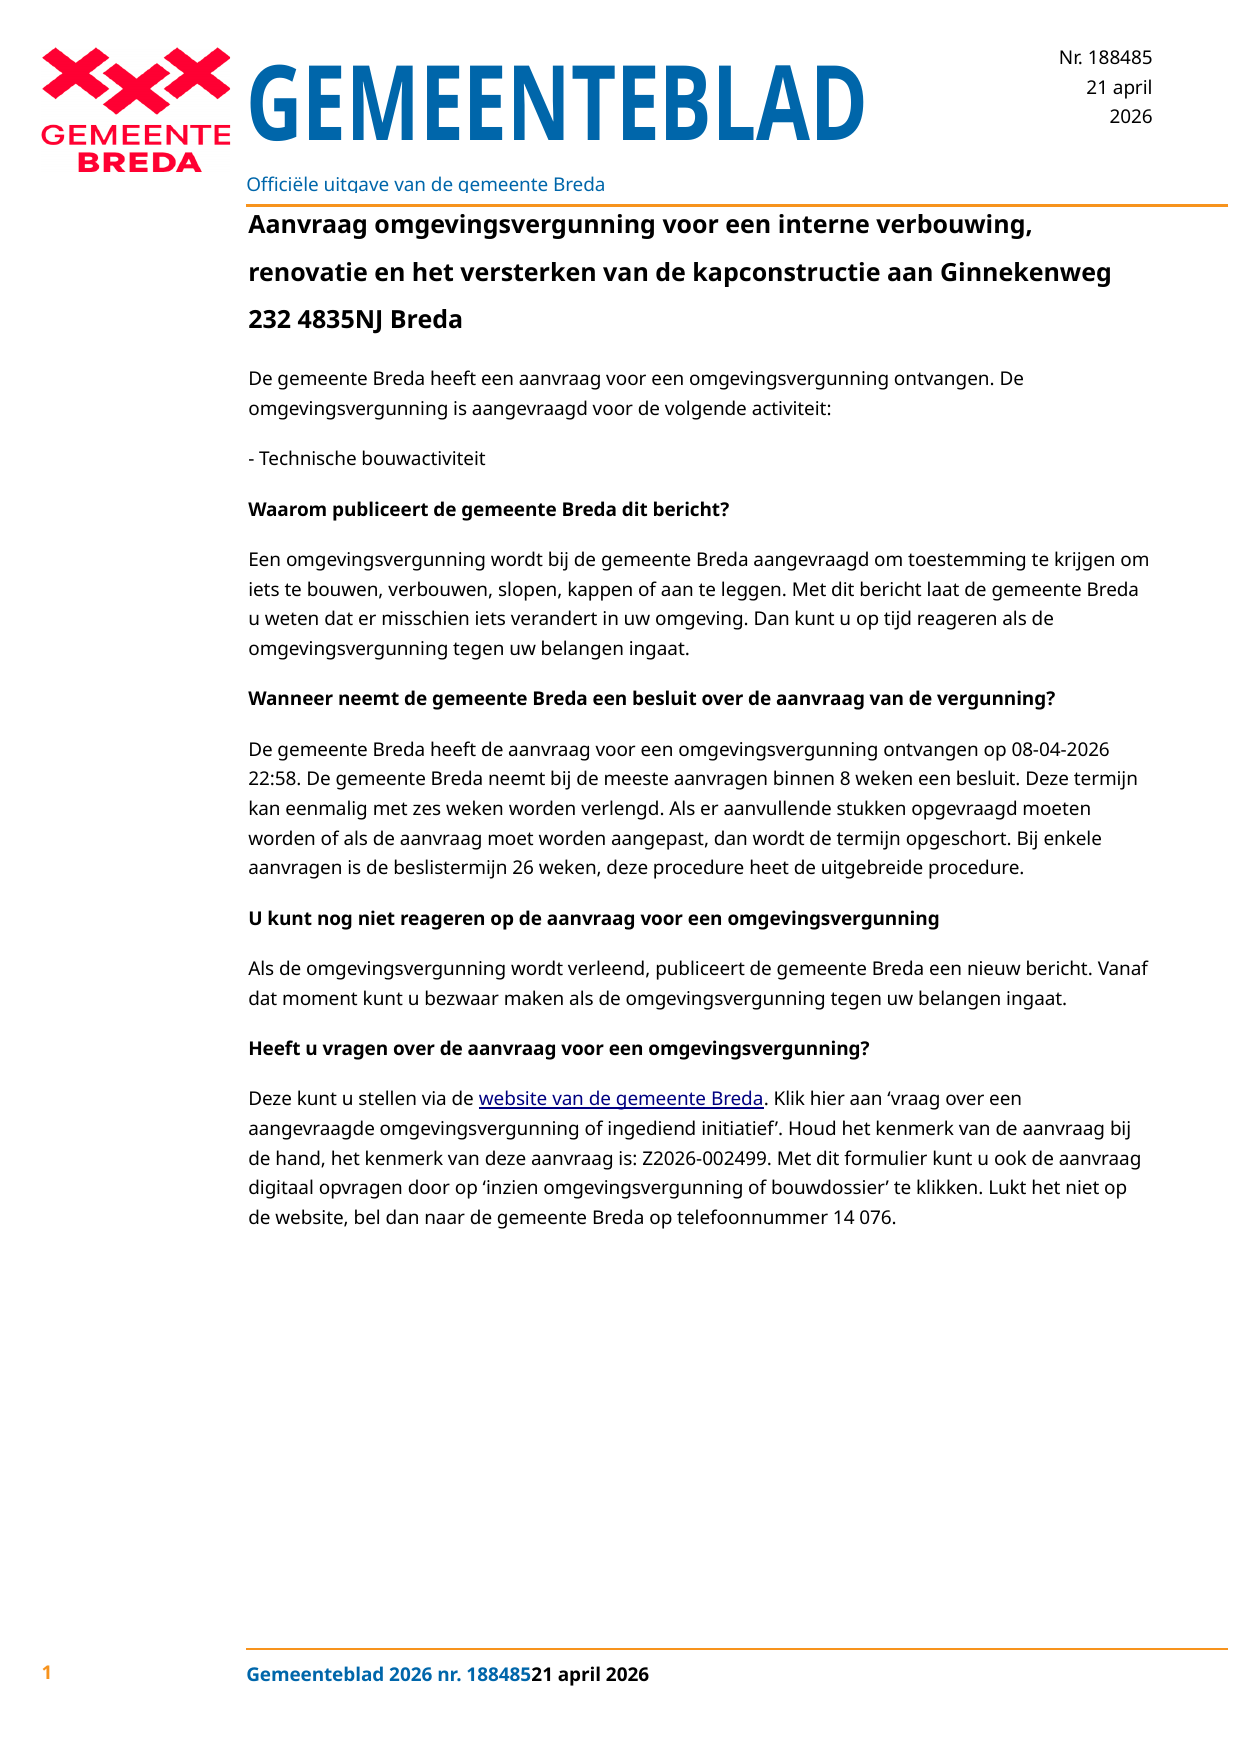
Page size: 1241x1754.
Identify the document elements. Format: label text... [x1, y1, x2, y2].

text Deze kunt u stellen via de website van de gemeente Breda. Klik hier aan ‘vraag over een aangevraagde omgevingsvergunning of ingediend initiatief’. Houd het kenmerk van de aanvraag bij de hand, het kenmerk van deze aanvraag is: Z2026-002499. Met dit formulier kunt u ook de aanvraag digitaal opvragen door op ‘inzien omgevingsvergunning of bouwdossier’ te klikken. Lukt het niet op de website, bel dan naar de gemeente Breda op telefoonnummer 14 076. [248, 1086, 1152, 1229]
text Waarom publiceert de gemeente Breda dit bericht? [248, 496, 1152, 522]
text Aanvraag omgevingsvergunning voor een interne verbouwing, renovatie en het versterken van de kapconstructie aan Ginnekenweg 232 4835NJ Breda [248, 207, 1152, 336]
text Heeft u vragen over de aanvraag voor een omgevingsvergunning? [248, 1035, 1152, 1061]
picture [41, 47, 231, 172]
text Een omgevingsvergunning wordt bij de gemeente Breda aangevraagd om toestemming te krijgen om iets te bouwen, verbouwen, slopen, kappen of aan te leggen. Met dit bericht laat de gemeente Breda u weten dat er misschien iets verandert in uw omgeving. Dan kunt u op tijd reageren als de omgevingsvergunning tegen uw belangen ingaat. [248, 546, 1152, 661]
text U kunt nog niet reageren op de aanvraag voor een omgevingsvergunning [248, 905, 1152, 930]
text De gemeente Breda heeft een aanvraag voor een omgevingsvergunning ontvangen. De omgevingsvergunning is aangevraagd voor de volgende activiteit: [248, 366, 1152, 421]
text Als de omgevingsvergunning wordt verleend, publiceert de gemeente Breda een nieuw bericht. Vanaf dat moment kunt u bezwaar maken als de omgevingsvergunning tegen uw belangen ingaat. [248, 955, 1152, 1010]
text De gemeente Breda heeft de aanvraag voor een omgevingsvergunning ontvangen op 08-04-2026 22:58. De gemeente Breda neemt bij de meeste aanvragen binnen 8 weken een besluit. Deze termijn kan eenmalig met zes weken worden verlengd. Als er aanvullende stukken opgevraagd moeten worden of als de aanvraag moet worden aangepast, dan wordt de termijn opgeschort. Bij enkele aanvragen is de beslistermijn 26 weken, deze procedure heet de uitgebreide procedure. [248, 736, 1152, 880]
text - Technische bouwactiviteit [248, 446, 1152, 471]
text Wanneer neemt de gemeente Breda een besluit over de aanvraag van de vergunning? [248, 686, 1152, 711]
